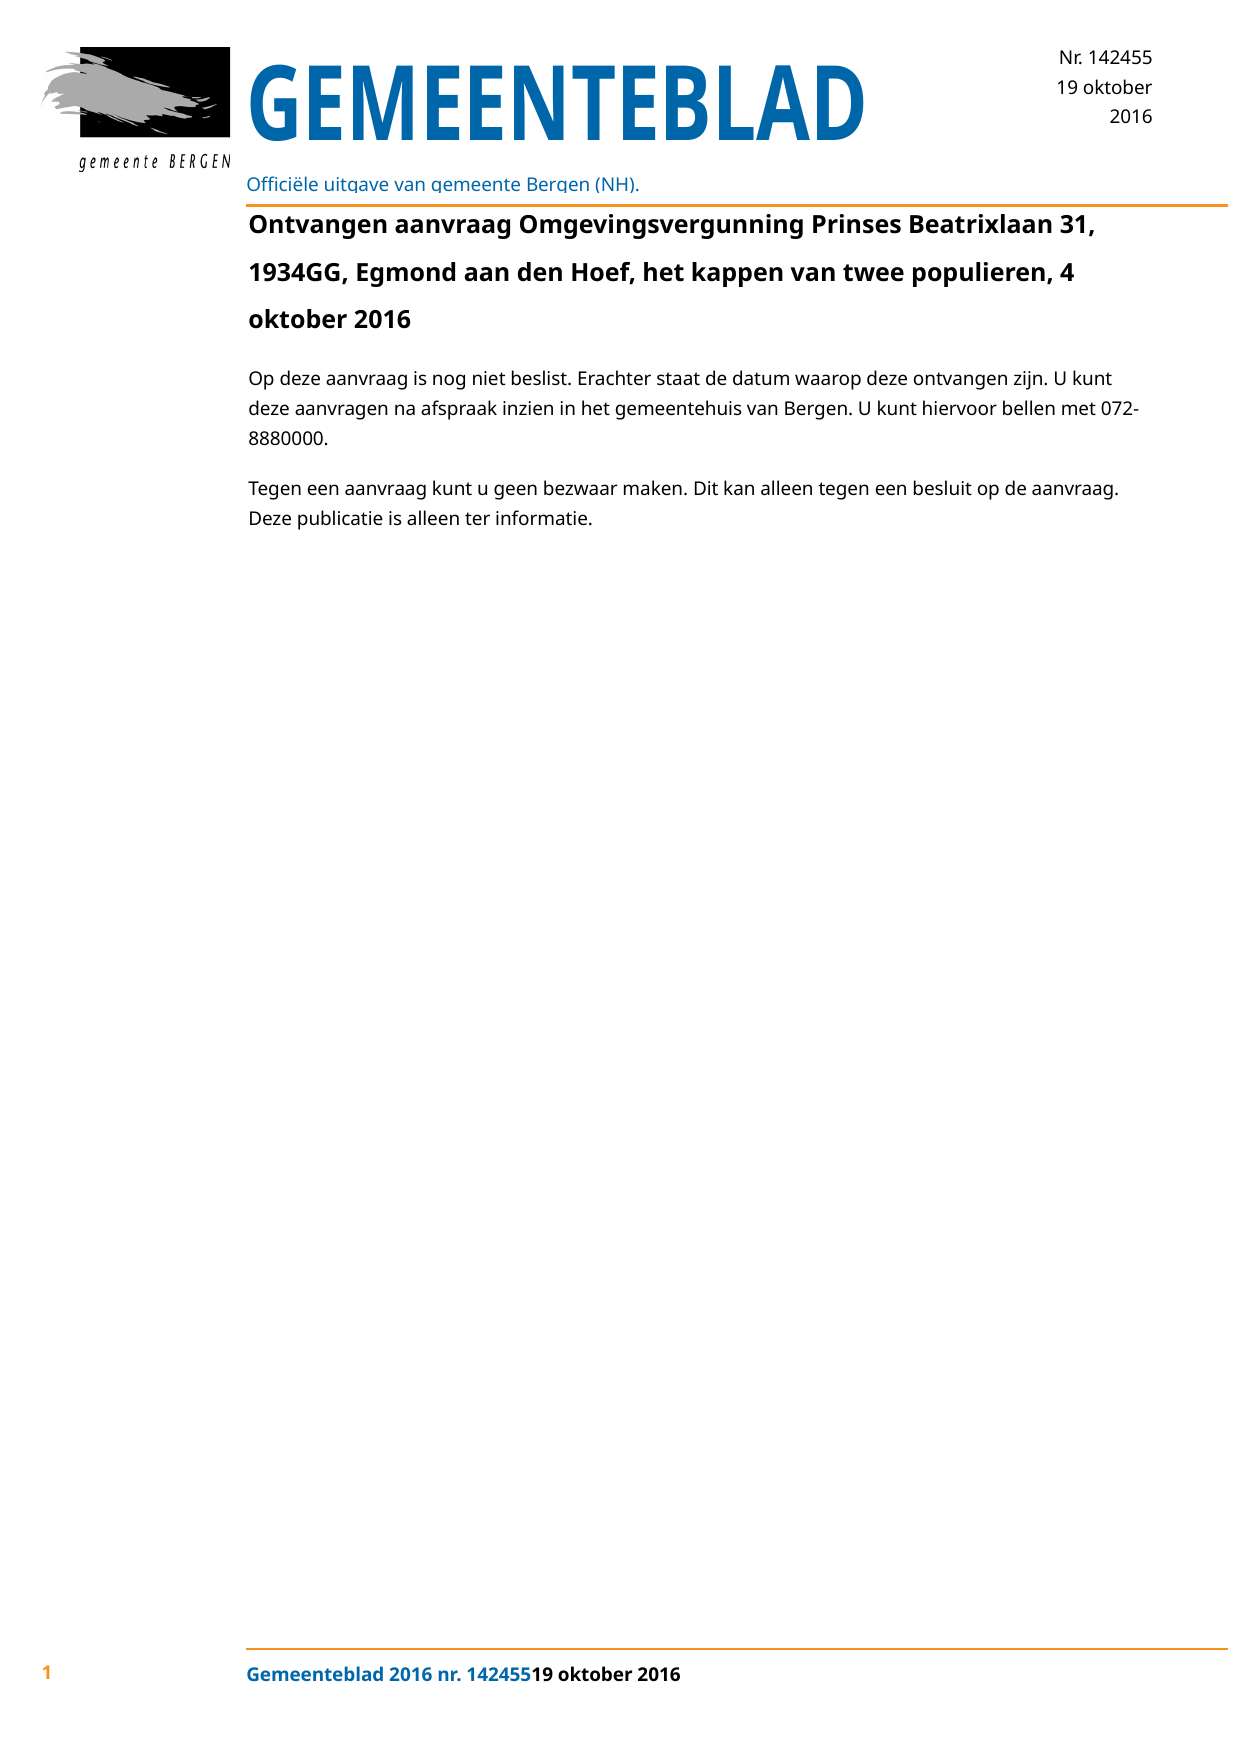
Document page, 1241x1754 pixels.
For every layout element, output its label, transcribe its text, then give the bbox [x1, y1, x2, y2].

text Ontvangen aanvraag Omgevingsvergunning Prinses Beatrixlaan 31, 1934GG, Egmond aan den Hoef, het kappen van twee populieren, 4 oktober 2016 [248, 207, 1152, 336]
text Op deze aanvraag is nog niet beslist. Erachter staat de datum waarop deze ontvangen zijn. U kunt deze aanvragen na afspraak inzien in het gemeentehuis van Bergen. U kunt hiervoor bellen met 072-8880000. [248, 366, 1152, 450]
picture [41, 47, 231, 172]
text Tegen een aanvraag kunt u geen bezwaar maken. Dit kan alleen tegen een besluit op de aanvraag. Deze publicatie is alleen ter informatie. [248, 475, 1152, 530]
